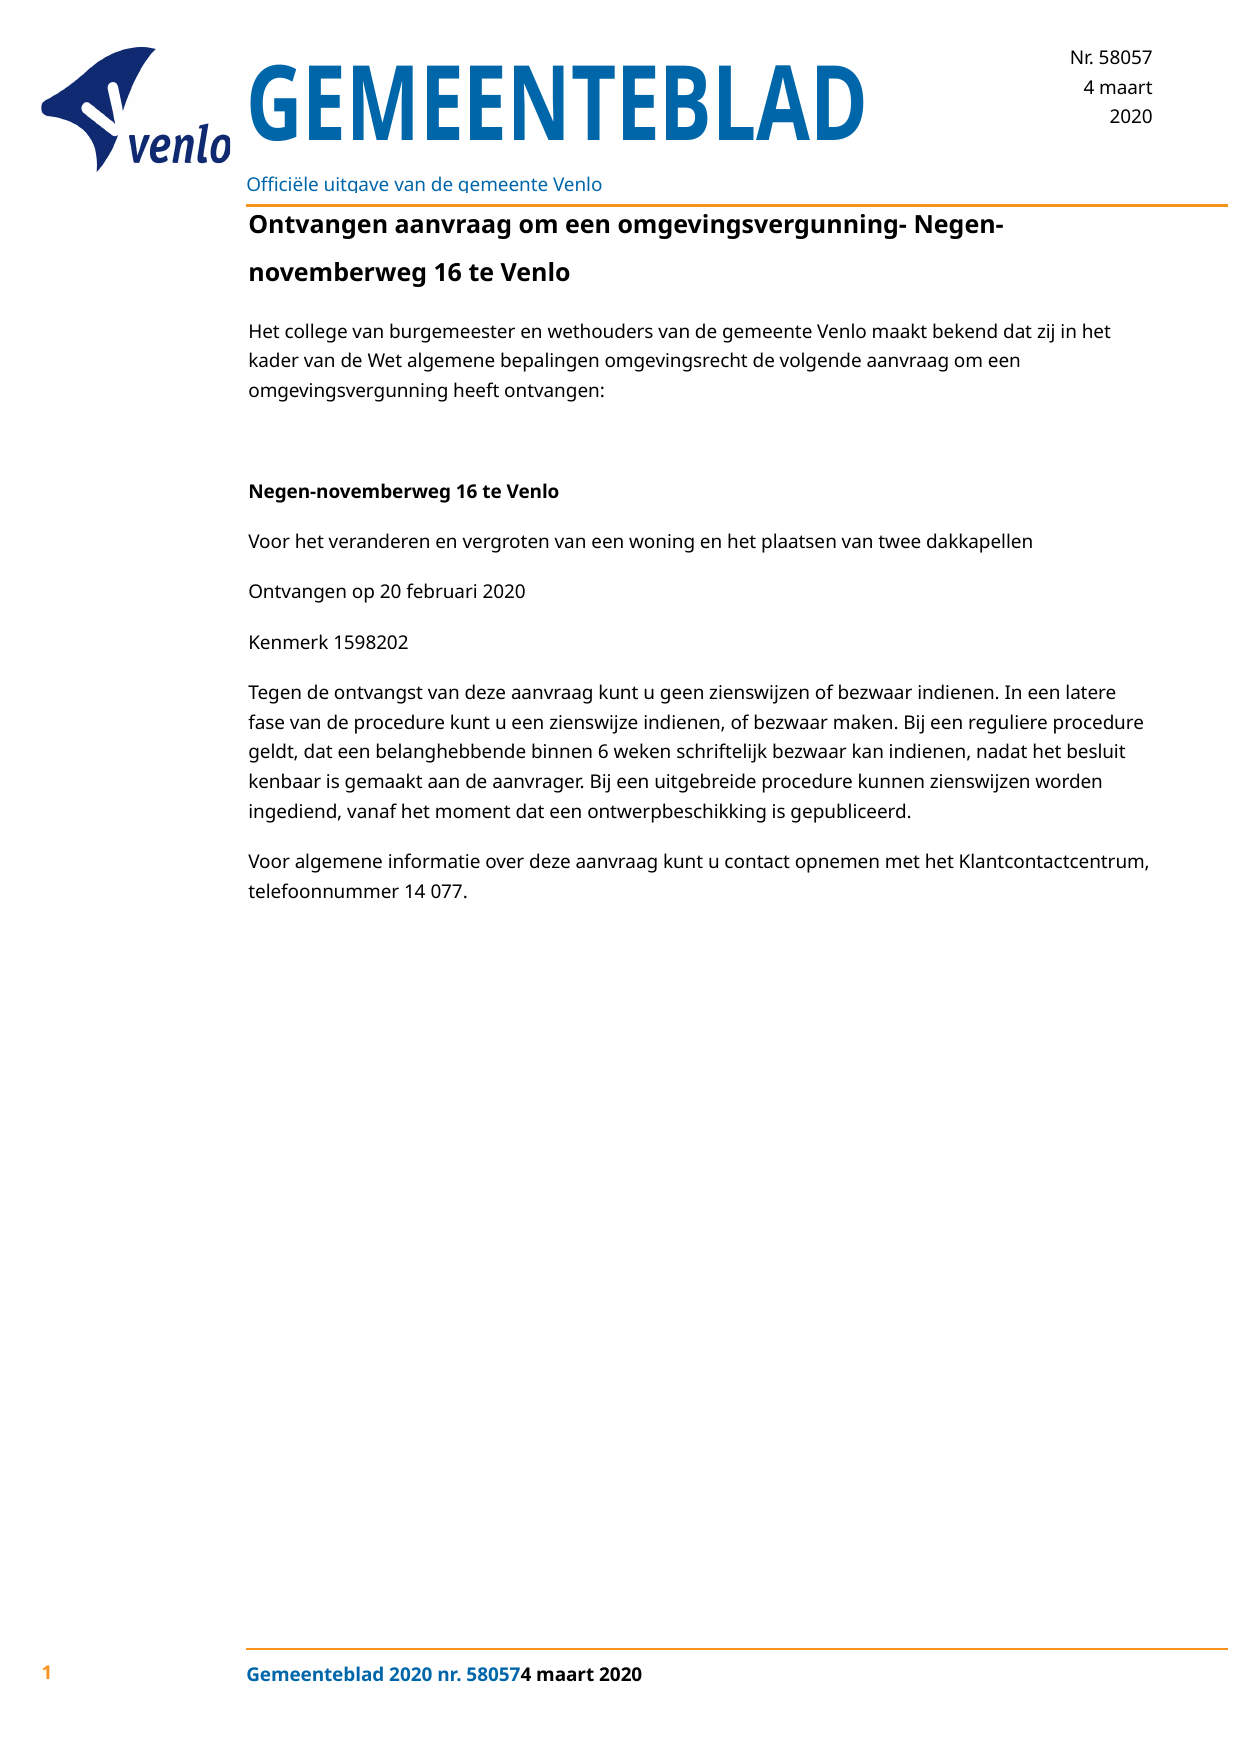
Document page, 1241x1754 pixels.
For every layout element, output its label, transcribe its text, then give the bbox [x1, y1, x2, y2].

text Kenmerk 1598202 [248, 629, 1152, 655]
text Het college van burgemeester en wethouders van de gemeente Venlo maakt bekend dat zij in het kader van de Wet algemene bepalingen omgevingsrecht de volgende aanvraag om een omgevingsvergunning heeft ontvangen: [248, 318, 1152, 403]
text Tegen de ontvangst van deze aanvraag kunt u geen zienswijzen of bezwaar indienen. In een latere fase van de procedure kunt u een zienswijze indienen, of bezwaar maken. Bij een reguliere procedure geldt, dat een belanghebbende binnen 6 weken schriftelijk bezwaar kan indienen, nadat het besluit kenbaar is gemaakt aan de aanvrager. Bij een uitgebreide procedure kunnen zienswijzen worden ingediend, vanaf het moment dat een ontwerpbeschikking is gepubliceerd. [248, 679, 1152, 824]
text Voor het veranderen en vergroten van een woning en het plaatsen van twee dakkapellen [248, 528, 1152, 554]
picture [41, 47, 231, 172]
text Negen-novemberweg 16 te Venlo [248, 478, 1152, 504]
text Voor algemene informatie over deze aanvraag kunt u contact opnemen met het Klantcontactcentrum, telefoonnummer 14 077. [248, 848, 1152, 904]
text Ontvangen op 20 februari 2020 [248, 579, 1152, 604]
text Ontvangen aanvraag om een omgevingsvergunning- Negen-novemberweg 16 te Venlo [248, 207, 1152, 288]
